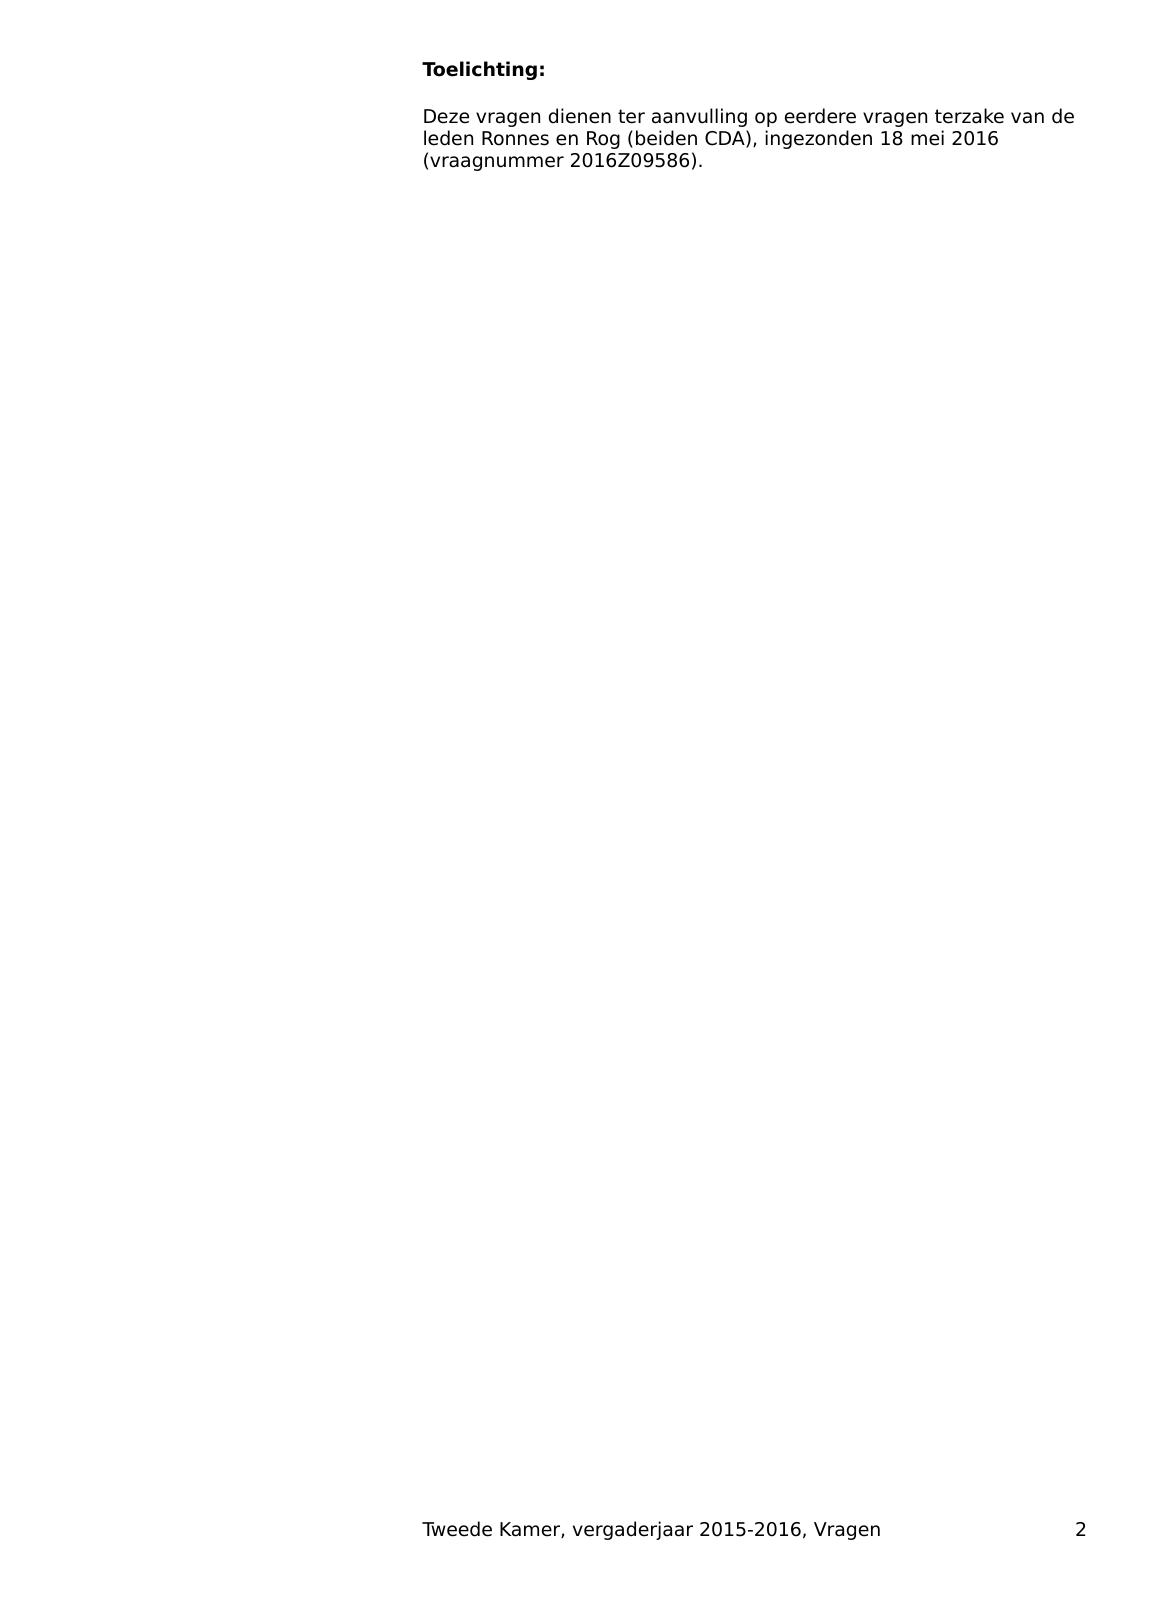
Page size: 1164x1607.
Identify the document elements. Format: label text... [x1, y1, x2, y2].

subtitle Toelichting: [422, 59, 1087, 81]
text Deze vragen dienen ter aanvulling op eerdere vragen terzake van de leden Ronnes en Rog (beiden CDA), ingezonden 18 mei 2016 (vraagnummer 2016Z09586). [422, 106, 1087, 172]
